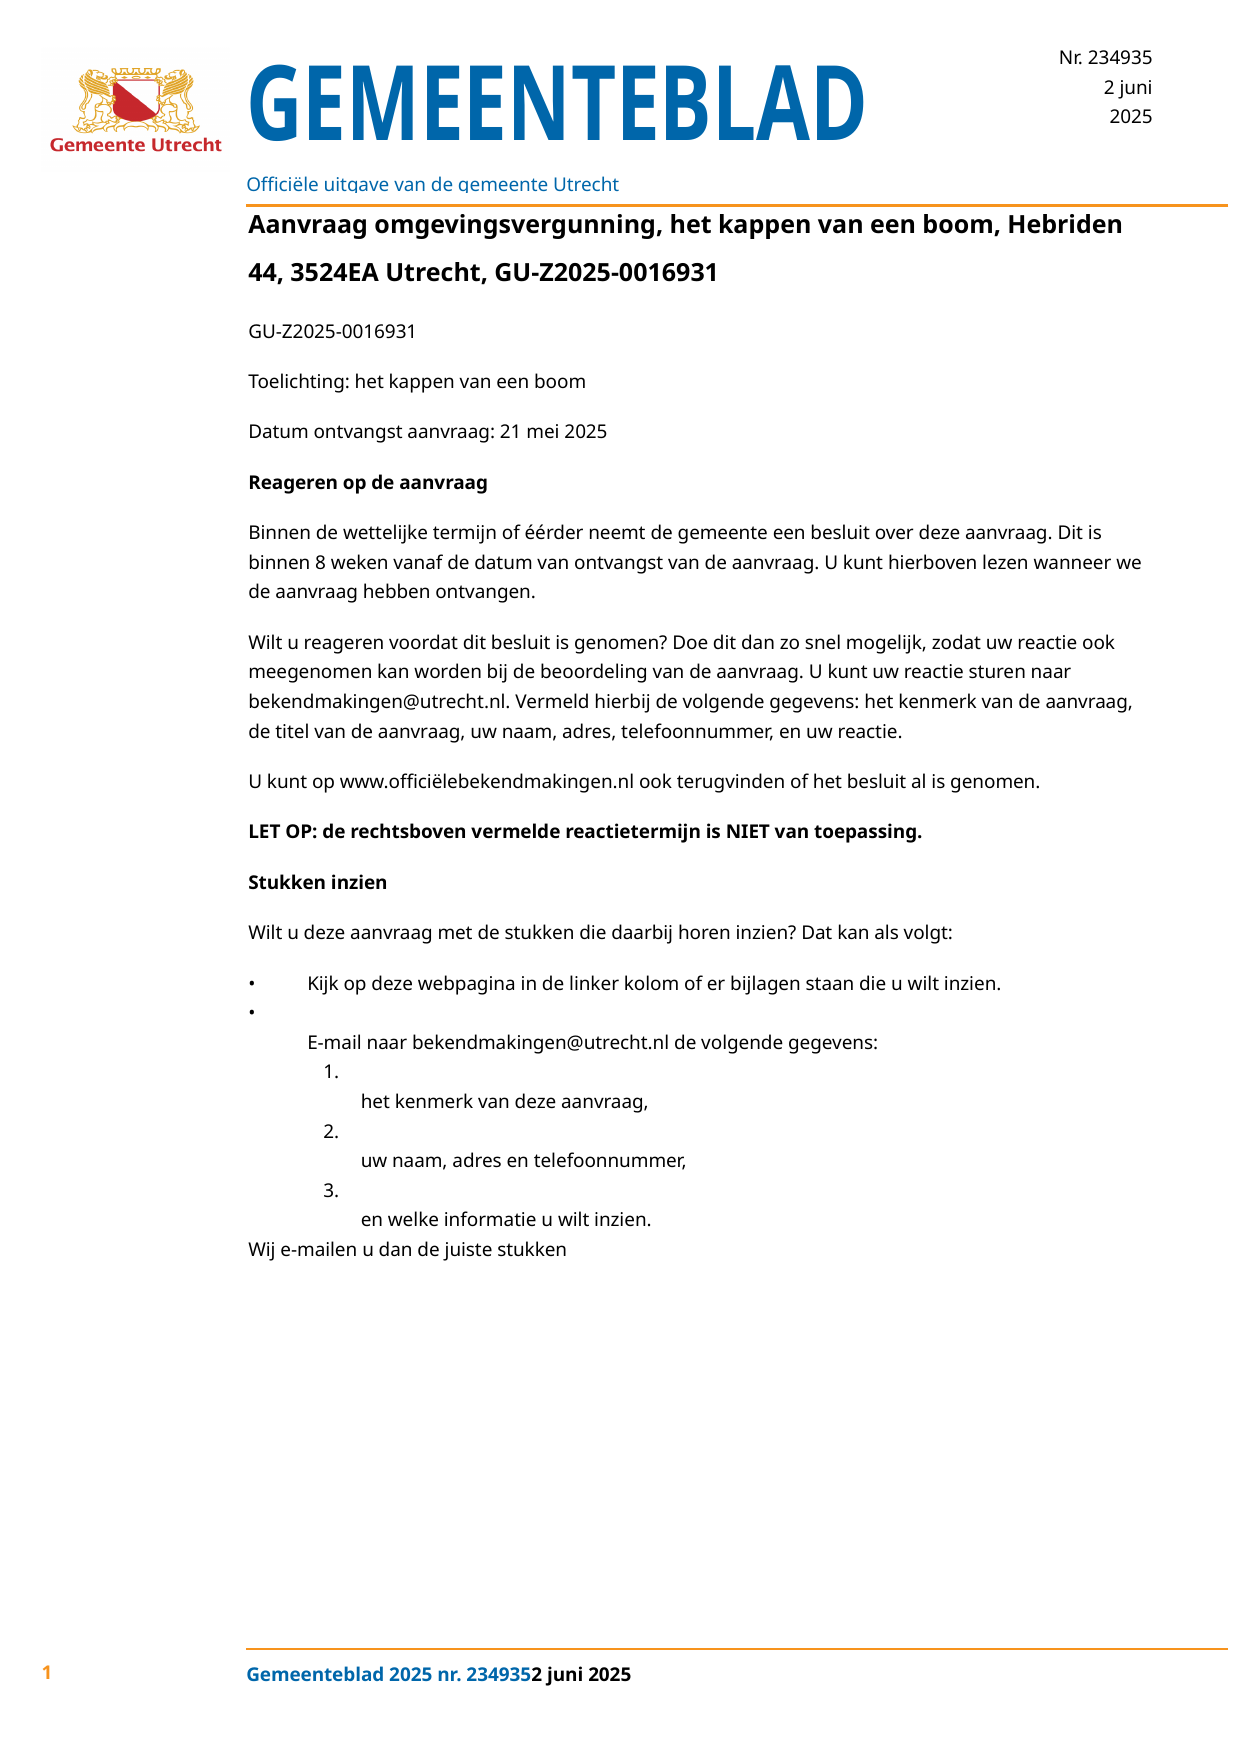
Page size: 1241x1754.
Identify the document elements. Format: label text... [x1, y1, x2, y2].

text Binnen de wettelijke termijn of éérder neemt de gemeente een besluit over deze aanvraag. Dit is binnen 8 weken vanaf de datum van ontvangst van de aanvraag. U kunt hierboven lezen wanneer we de aanvraag hebben ontvangen. [248, 519, 1152, 604]
list Kijk op deze webpagina in de linker kolom of er bijlagen staan die u wilt inzien. [248, 970, 1152, 996]
text Wilt u reageren voordat dit besluit is genomen? Doe dit dan zo snel mogelijk, zodat uw reactie ook meegenomen kan worden bij de beoordeling van de aanvraag. U kunt uw reactie sturen naar bekendmakingen@utrecht.nl. Vermeld hierbij de volgende gegevens: het kenmerk van de aanvraag, de titel van de aanvraag, uw naam, adres, telefoonnummer, en uw reactie. [248, 629, 1152, 744]
list en welke informatie u wilt inzien. [323, 1207, 1152, 1232]
list E-mail naar bekendmakingen@utrecht.nl de volgende gegevens: [248, 1029, 1152, 1055]
text Toelichting: het kappen van een boom [248, 368, 1152, 394]
list het kenmerk van deze aanvraag, [323, 1088, 1152, 1114]
text Stukken inzien [248, 869, 1152, 895]
text Wilt u deze aanvraag met de stukken die daarbij horen inzien? Dat kan als volgt: [248, 919, 1152, 945]
list uw naam, adres en telefoonnummer, [323, 1147, 1152, 1173]
text U kunt op www.officiëlebekendmakingen.nl ook terugvinden of het besluit al is genomen. [248, 768, 1152, 794]
text GU-Z2025-0016931 [248, 318, 1152, 344]
picture [41, 47, 231, 172]
text Wij e-mailen u dan de juiste stukken [248, 1236, 1152, 1262]
text LET OP: de rechtsboven vermelde reactietermijn is NIET van toepassing. [248, 819, 1152, 844]
text Aanvraag omgevingsvergunning, het kappen van een boom, Hebriden 44, 3524EA Utrecht, GU-Z2025-0016931 [248, 207, 1152, 288]
text Datum ontvangst aanvraag: 21 mei 2025 [248, 419, 1152, 444]
text Reageren op de aanvraag [248, 469, 1152, 495]
